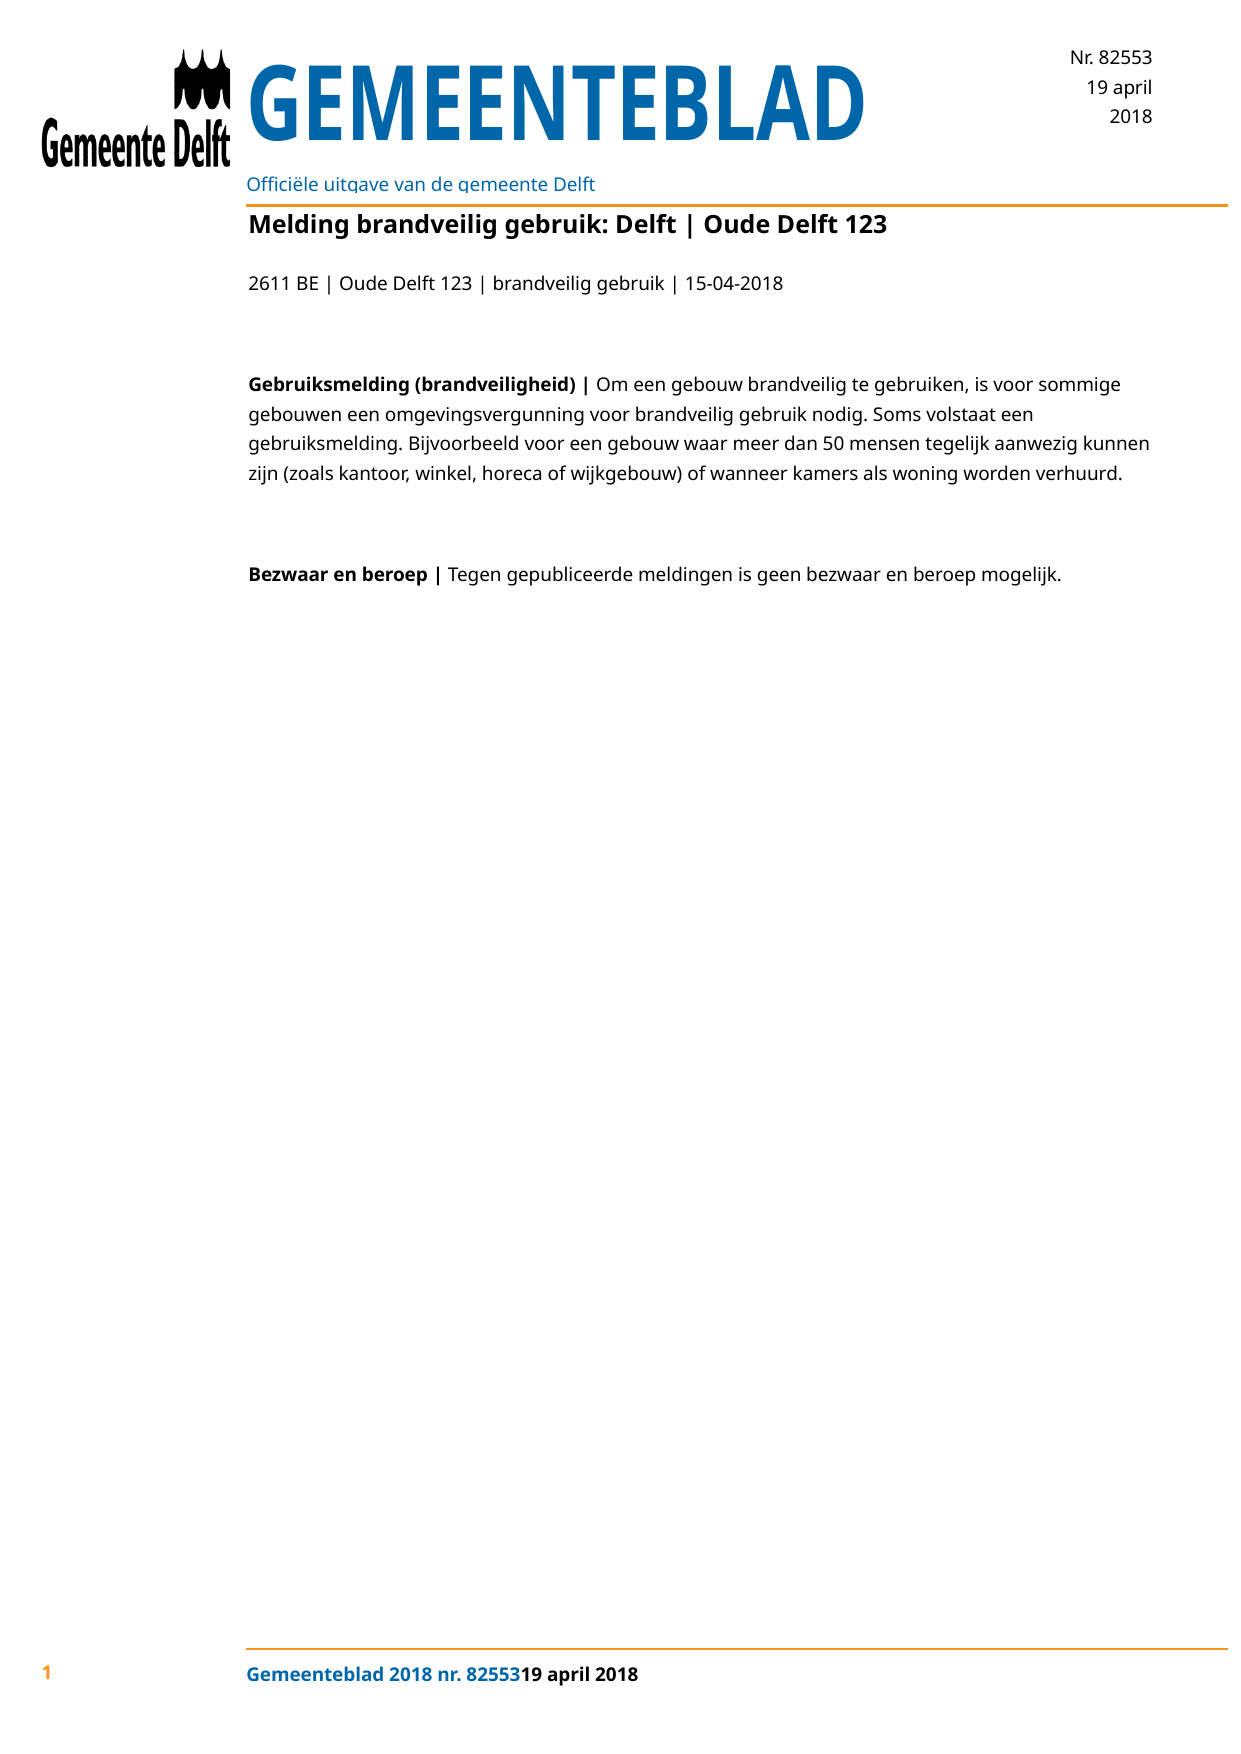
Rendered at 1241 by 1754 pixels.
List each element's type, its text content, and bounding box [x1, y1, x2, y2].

text Melding brandveilig gebruik: Delft | Oude Delft 123 [248, 207, 1152, 241]
text Gebruiksmelding (brandveiligheid) | Om een gebouw brandveilig te gebruiken, is voor sommige gebouwen een omgevingsvergunning voor brandveilig gebruik nodig. Soms volstaat een gebruiksmelding. Bijvoorbeeld voor een gebouw waar meer dan 50 mensen tegelijk aanwezig kunnen zijn (zoals kantoor, winkel, horeca of wijkgebouw) of wanneer kamers als woning worden verhuurd. [248, 371, 1152, 486]
text 2611 BE | Oude Delft 123 | brandveilig gebruik | 15-04-2018 [248, 270, 1152, 296]
text Bezwaar en beroep | Tegen gepubliceerde meldingen is geen bezwaar en beroep mogelijk. [248, 561, 1152, 586]
picture [41, 47, 231, 172]
